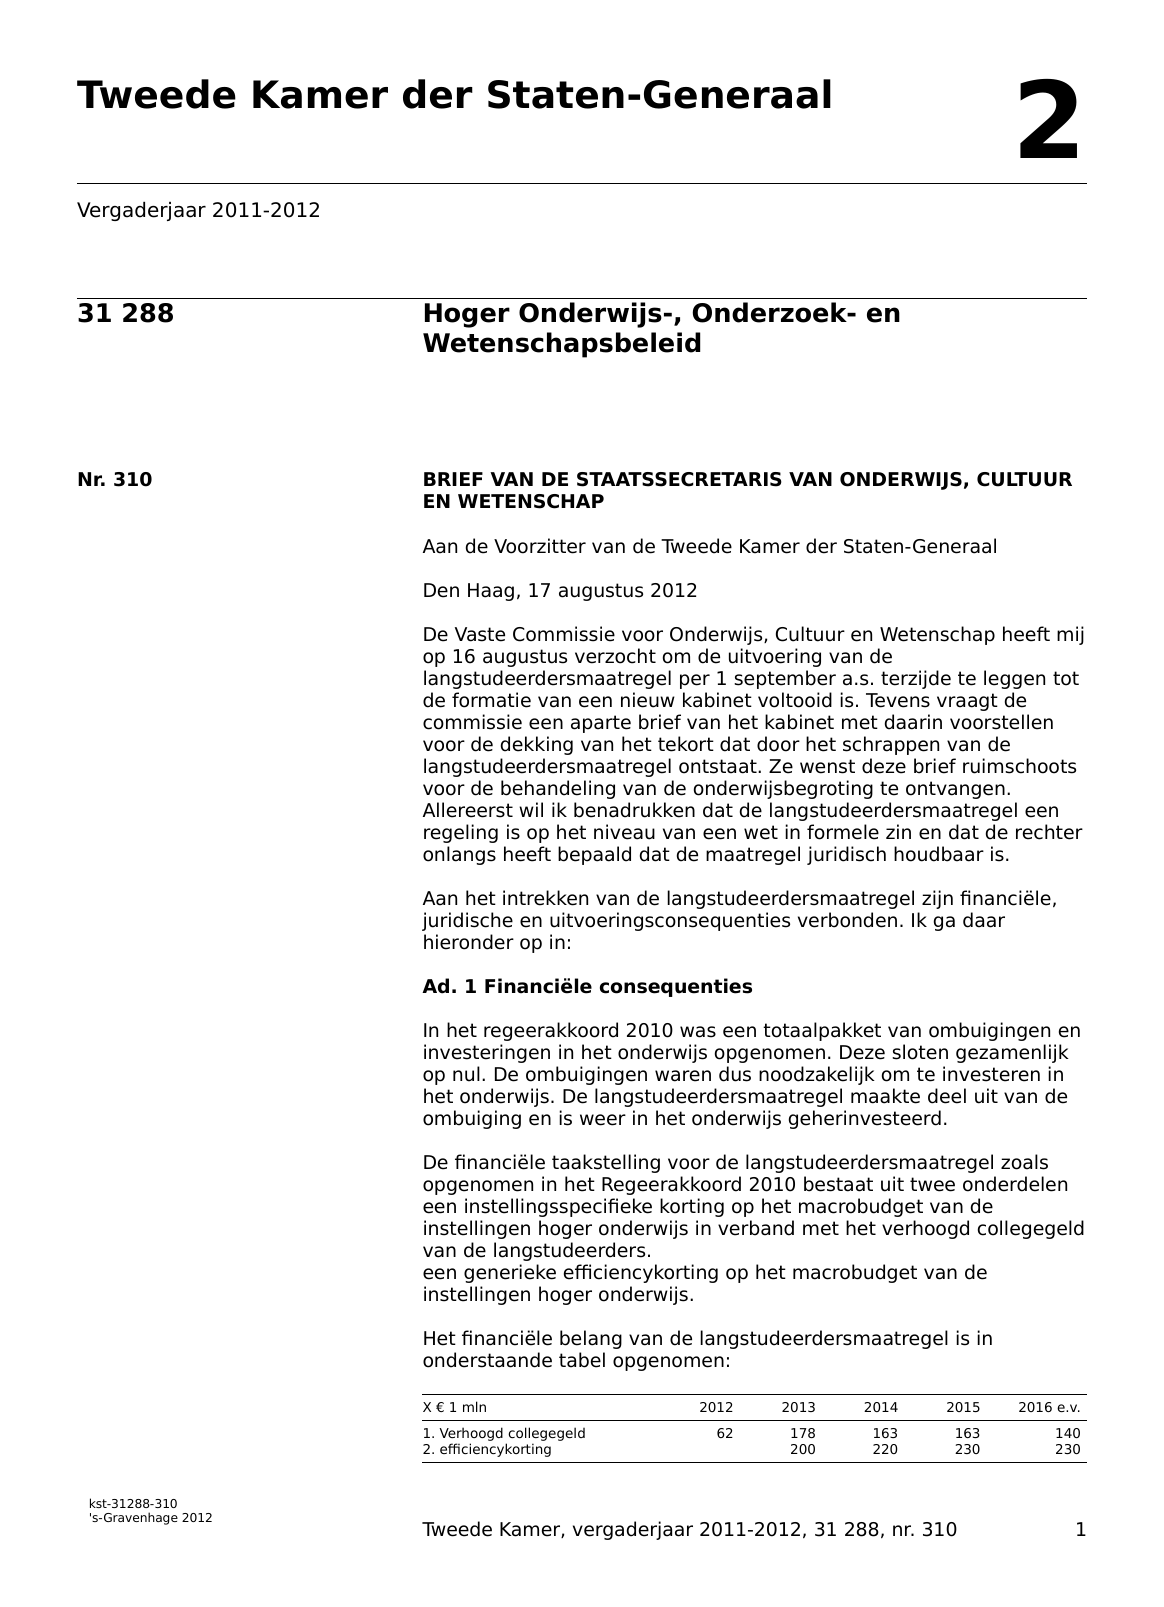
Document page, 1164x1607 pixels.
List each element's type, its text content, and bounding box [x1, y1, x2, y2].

text een instellingsspecifieke korting op het macrobudget van de instellingen hoger onderwijs in verband met het verhoogd collegegeld van de langstudeerders. [422, 1196, 1087, 1262]
table_header 2012 [667, 1395, 739, 1420]
table_header 2015 [904, 1395, 986, 1420]
text 's-Gravenhage 2012 [88, 1511, 323, 1525]
subtitle Nr. 310 BRIEF VAN DE STAATSSECRETARIS VAN ONDERWIJS, CULTUUR EN WETENSCHAP [77, 469, 1087, 513]
table_header 2016 e.v. [986, 1395, 1087, 1420]
table_cell 230 [904, 1442, 986, 1462]
text Allereerst wil ik benadrukken dat de langstudeerdersmaatregel een regeling is op het niveau van een wet in formele zin en dat de rechter onlangs heeft bepaald dat de maatregel juridisch houdbaar is. [422, 800, 1087, 866]
text Aan het intrekken van de langstudeerdersmaatregel zijn financiële, juridische en uitvoeringsconsequenties verbonden. Ik ga daar hieronder op in: [422, 888, 1087, 954]
table_cell 200 [739, 1442, 822, 1462]
table_header X € 1 mln [422, 1395, 667, 1420]
table_cell Vergaderjaar 2011-2012 [77, 184, 1087, 298]
table_cell 163 [904, 1421, 986, 1442]
text kst-31288-310 [88, 1497, 323, 1511]
text Het financiële belang van de langstudeerdersmaatregel is in onderstaande tabel opgenomen: [422, 1328, 1087, 1372]
table_cell 178 [739, 1421, 822, 1442]
text Aan de Voorzitter van de Tweede Kamer der Staten-Generaal [422, 536, 1087, 557]
subtitle Ad. 1 Financiële consequenties [422, 976, 1087, 998]
table_cell [667, 1442, 739, 1462]
text De financiële taakstelling voor de langstudeerdersmaatregel zoals opgenomen in het Regeerakkoord 2010 bestaat uit twee onderdelen [422, 1152, 1087, 1196]
text Den Haag, 17 augustus 2012 [422, 580, 1087, 602]
table_cell 230 [986, 1442, 1087, 1462]
table_cell 1. Verhoogd collegegeld [422, 1421, 667, 1442]
table_header 2014 [822, 1395, 904, 1420]
table_cell 140 [986, 1421, 1087, 1442]
table_header Tweede Kamer der Staten-Generaal [77, 59, 886, 183]
text In het regeerakkoord 2010 was een totaalpakket van ombuigingen en investeringen in het onderwijs opgenomen. Deze sloten gezamenlijk op nul. De ombuigingen waren dus noodzakelijk om te investeren in het onderwijs. De langstudeerdersmaatregel maakte deel uit van de ombuiging en is weer in het onderwijs geherinvesteerd. [422, 1020, 1087, 1130]
table_cell 163 [822, 1421, 904, 1442]
table_cell 62 [667, 1421, 739, 1442]
table_header 2 [886, 59, 1087, 183]
table_header 2013 [739, 1395, 822, 1420]
text een generieke efficiencykorting op het macrobudget van de instellingen hoger onderwijs. [422, 1262, 1087, 1306]
text De Vaste Commissie voor Onderwijs, Cultuur en Wetenschap heeft mij op 16 augustus verzocht om de uitvoering van de langstudeerdersmaatregel per 1 september a.s. terzijde te leggen tot de formatie van een nieuw kabinet voltooid is. Tevens vraagt de commissie een aparte brief van het kabinet met daarin voorstellen voor de dekking van het tekort dat door het schrappen van de langstudeerdersmaatregel ontstaat. Ze wenst deze brief ruimschoots voor de behandeling van de onderwijsbegroting te ontvangen. [422, 624, 1087, 800]
table_cell 220 [822, 1442, 904, 1462]
subtitle 31 288 Hoger Onderwijs-, Onderzoek- en Wetenschapsbeleid [77, 299, 1087, 358]
table_cell 2. efficiencykorting [422, 1442, 667, 1462]
